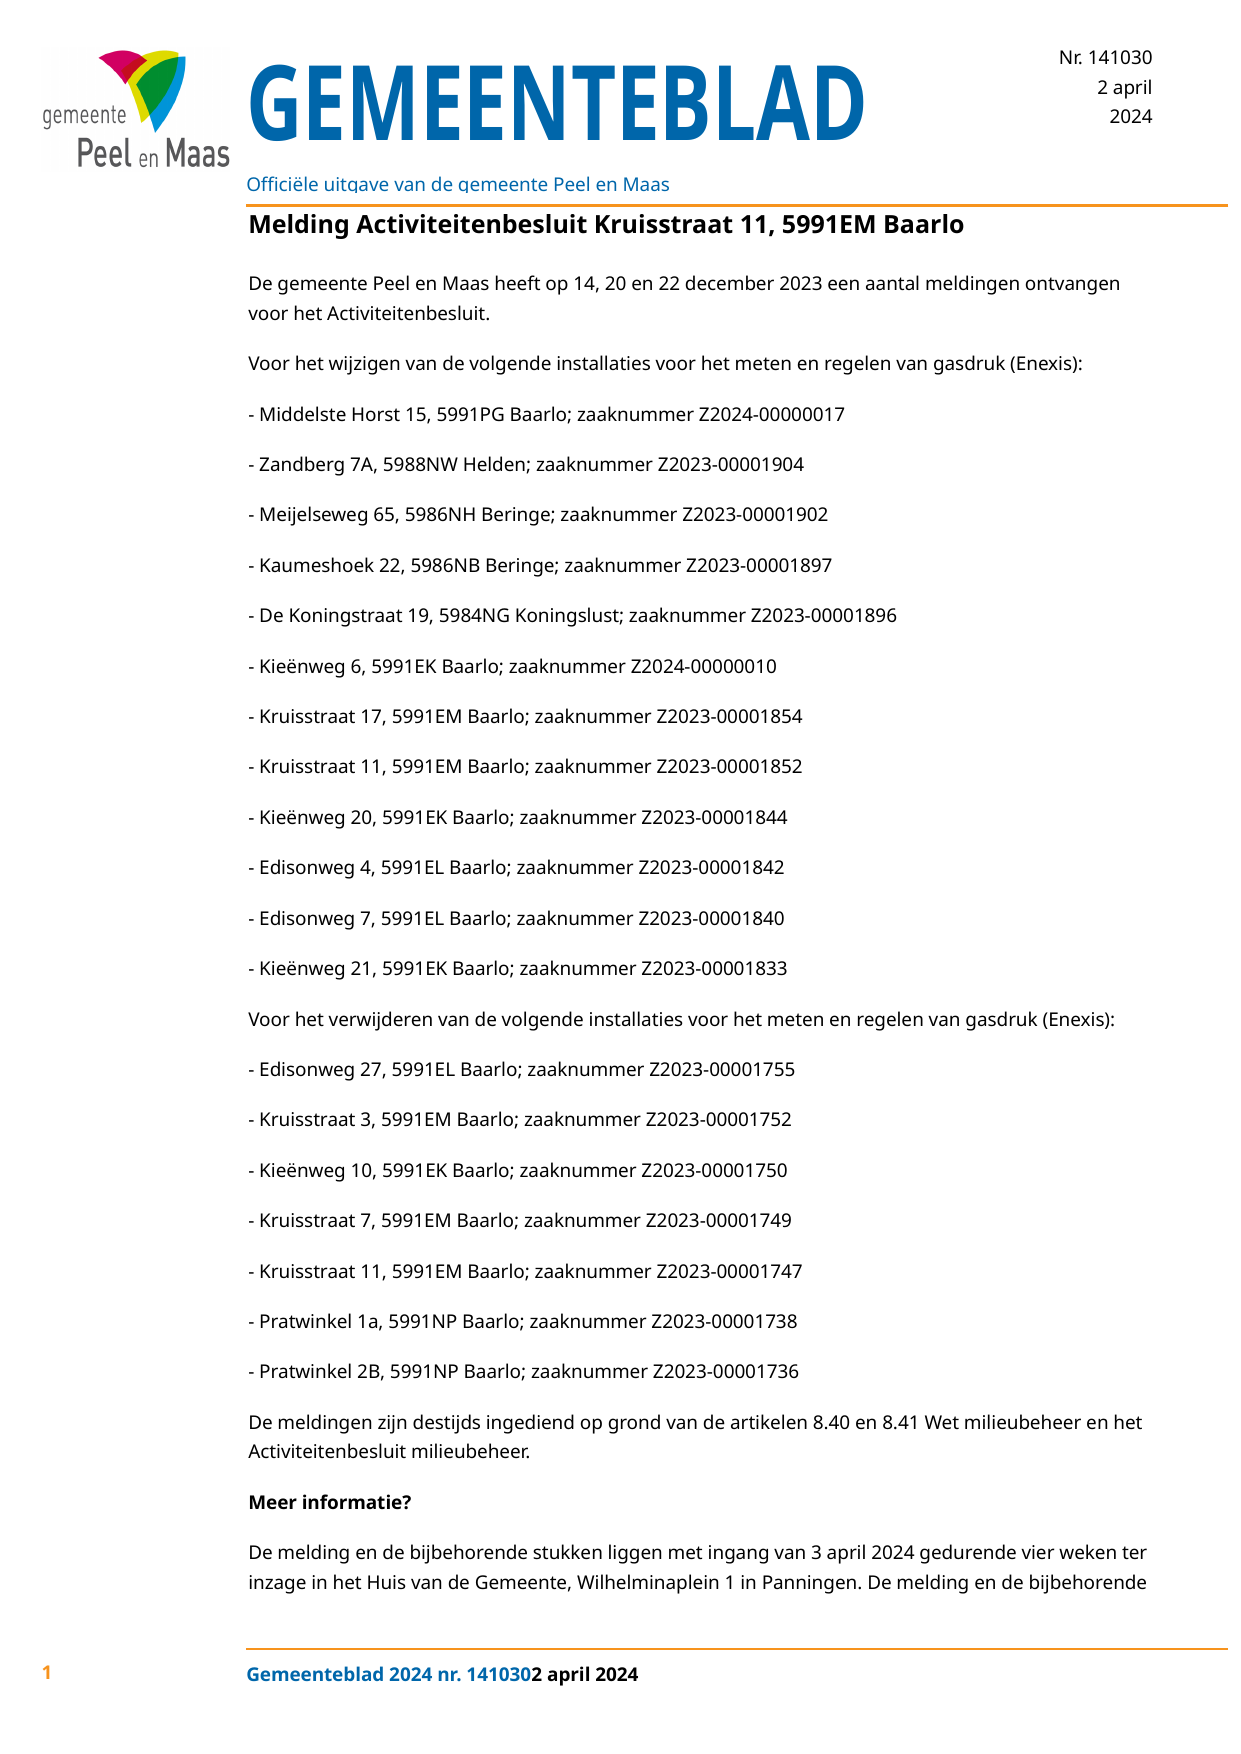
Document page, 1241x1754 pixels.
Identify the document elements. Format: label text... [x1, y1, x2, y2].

text - Pratwinkel 1a, 5991NP Baarlo; zaaknummer Z2023-00001738 [248, 1308, 1152, 1334]
text - Edisonweg 27, 5991EL Baarlo; zaaknummer Z2023-00001755 [248, 1056, 1152, 1082]
picture [41, 47, 231, 172]
text - Kruisstraat 11, 5991EM Baarlo; zaaknummer Z2023-00001852 [248, 754, 1152, 779]
text - Edisonweg 7, 5991EL Baarlo; zaaknummer Z2023-00001840 [248, 905, 1152, 931]
text - Middelste Horst 15, 5991PG Baarlo; zaaknummer Z2024-00000017 [248, 401, 1152, 426]
text - Kruisstraat 17, 5991EM Baarlo; zaaknummer Z2023-00001854 [248, 703, 1152, 729]
text Voor het verwijderen van de volgende installaties voor het meten en regelen van gasdruk (Enexis): [248, 1006, 1152, 1031]
text Melding Activiteitenbesluit Kruisstraat 11, 5991EM Baarlo [248, 207, 1152, 241]
text Meer informatie? [248, 1489, 1152, 1515]
text - Pratwinkel 2B, 5991NP Baarlo; zaaknummer Z2023-00001736 [248, 1359, 1152, 1384]
text - Edisonweg 4, 5991EL Baarlo; zaaknummer Z2023-00001842 [248, 854, 1152, 880]
text - De Koningstraat 19, 5984NG Koningslust; zaaknummer Z2023-00001896 [248, 602, 1152, 628]
text - Kruisstraat 11, 5991EM Baarlo; zaaknummer Z2023-00001747 [248, 1258, 1152, 1283]
text - Kaumeshoek 22, 5986NB Beringe; zaaknummer Z2023-00001897 [248, 552, 1152, 578]
text - Meijelseweg 65, 5986NH Beringe; zaaknummer Z2023-00001902 [248, 502, 1152, 527]
text - Zandberg 7A, 5988NW Helden; zaaknummer Z2023-00001904 [248, 451, 1152, 477]
text - Kieënweg 6, 5991EK Baarlo; zaaknummer Z2024-00000010 [248, 653, 1152, 678]
text De melding en de bijbehorende stukken liggen met ingang van 3 april 2024 gedurende vier weken ter inzage in het Huis van de Gemeente, Wilhelminaplein 1 in Panningen. De melding en de bijbehorende [248, 1539, 1152, 1595]
text - Kruisstraat 7, 5991EM Baarlo; zaaknummer Z2023-00001749 [248, 1207, 1152, 1233]
text - Kieënweg 10, 5991EK Baarlo; zaaknummer Z2023-00001750 [248, 1157, 1152, 1183]
text - Kruisstraat 3, 5991EM Baarlo; zaaknummer Z2023-00001752 [248, 1107, 1152, 1132]
text De meldingen zijn destijds ingediend op grond van de artikelen 8.40 en 8.41 Wet milieubeheer en het Activiteitenbesluit milieubeheer. [248, 1409, 1152, 1464]
text Voor het wijzigen van de volgende installaties voor het meten en regelen van gasdruk (Enexis): [248, 350, 1152, 376]
text - Kieënweg 20, 5991EK Baarlo; zaaknummer Z2023-00001844 [248, 804, 1152, 830]
text - Kieënweg 21, 5991EK Baarlo; zaaknummer Z2023-00001833 [248, 955, 1152, 981]
text De gemeente Peel en Maas heeft op 14, 20 en 22 december 2023 een aantal meldingen ontvangen voor het Activiteitenbesluit. [248, 270, 1152, 326]
